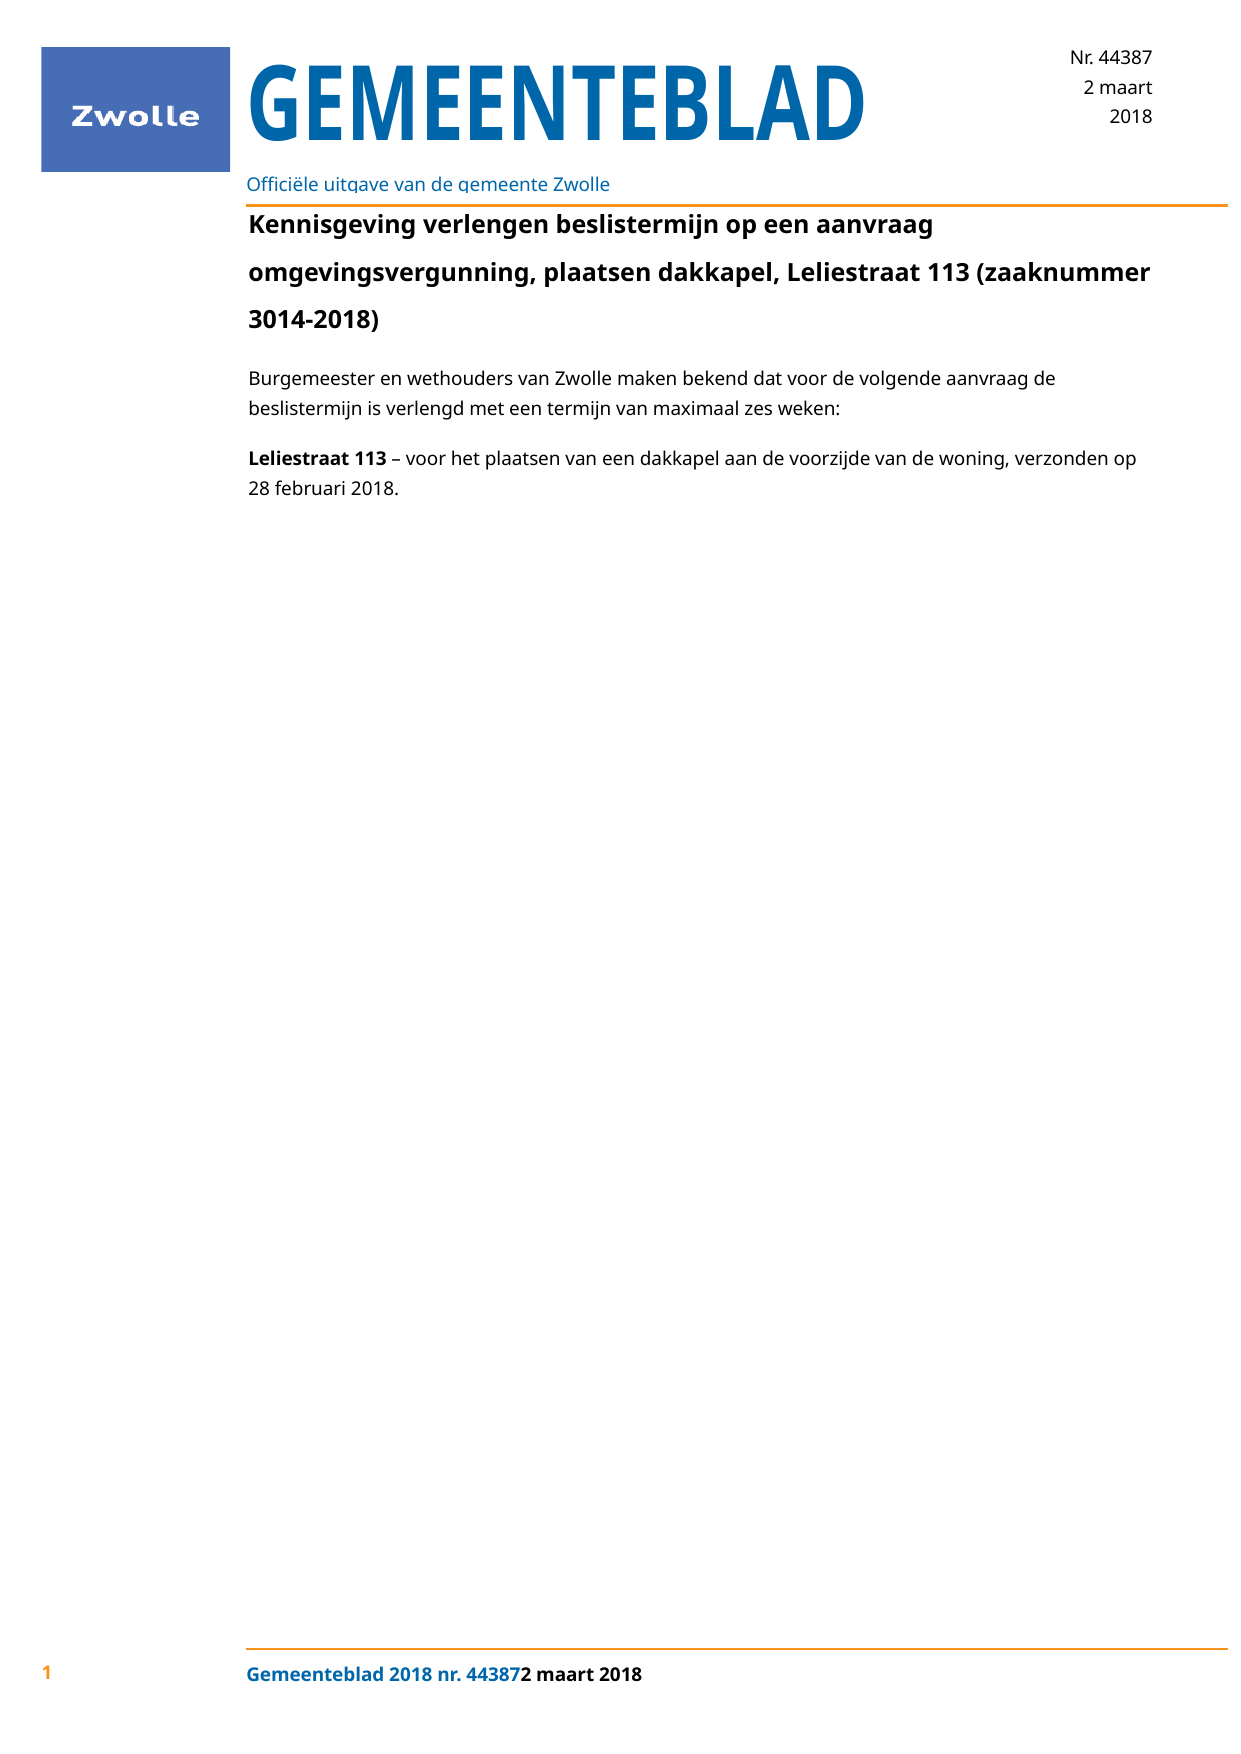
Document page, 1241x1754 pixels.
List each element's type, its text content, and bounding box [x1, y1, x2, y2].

picture [41, 47, 231, 172]
text Leliestraat 113 – voor het plaatsen van een dakkapel aan de voorzijde van de woning, verzonden op 28 februari 2018. [248, 446, 1152, 501]
text Kennisgeving verlengen beslistermijn op een aanvraag omgevingsvergunning, plaatsen dakkapel, Leliestraat 113 (zaaknummer 3014-2018) [248, 207, 1152, 336]
text Burgemeester en wethouders van Zwolle maken bekend dat voor de volgende aanvraag de beslistermijn is verlengd met een termijn van maximaal zes weken: [248, 366, 1152, 421]
